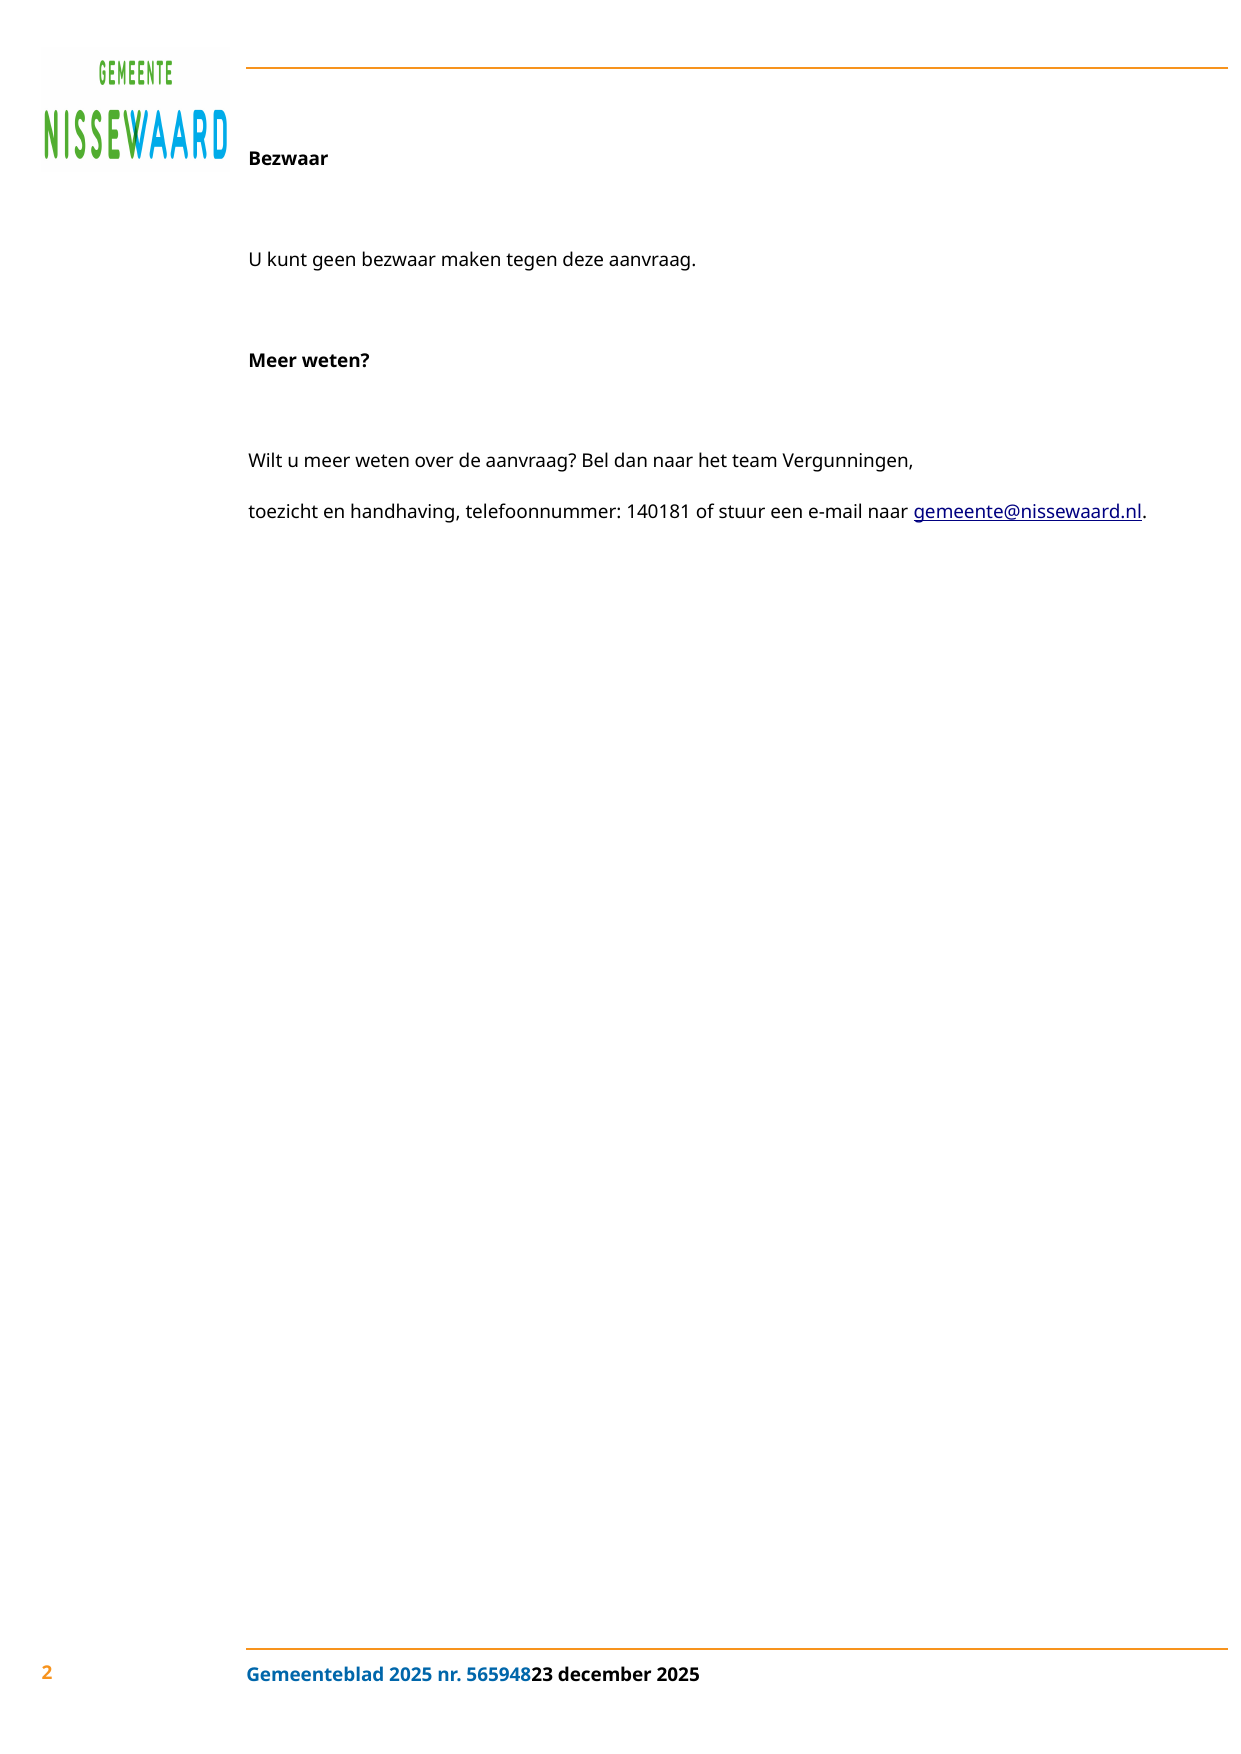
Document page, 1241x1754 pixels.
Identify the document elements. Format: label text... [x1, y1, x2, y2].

picture [41, 47, 231, 172]
text Meer weten? [248, 347, 1152, 373]
text Wilt u meer weten over de aanvraag? Bel dan naar het team Vergunningen, [248, 448, 1152, 473]
text toezicht en handhaving, telefoonnummer: 140181 of stuur een e-mail naar gemeente@nissewaard.nl. [248, 498, 1152, 524]
text Bezwaar [248, 145, 1152, 171]
text U kunt geen bezwaar maken tegen deze aanvraag. [248, 246, 1152, 272]
